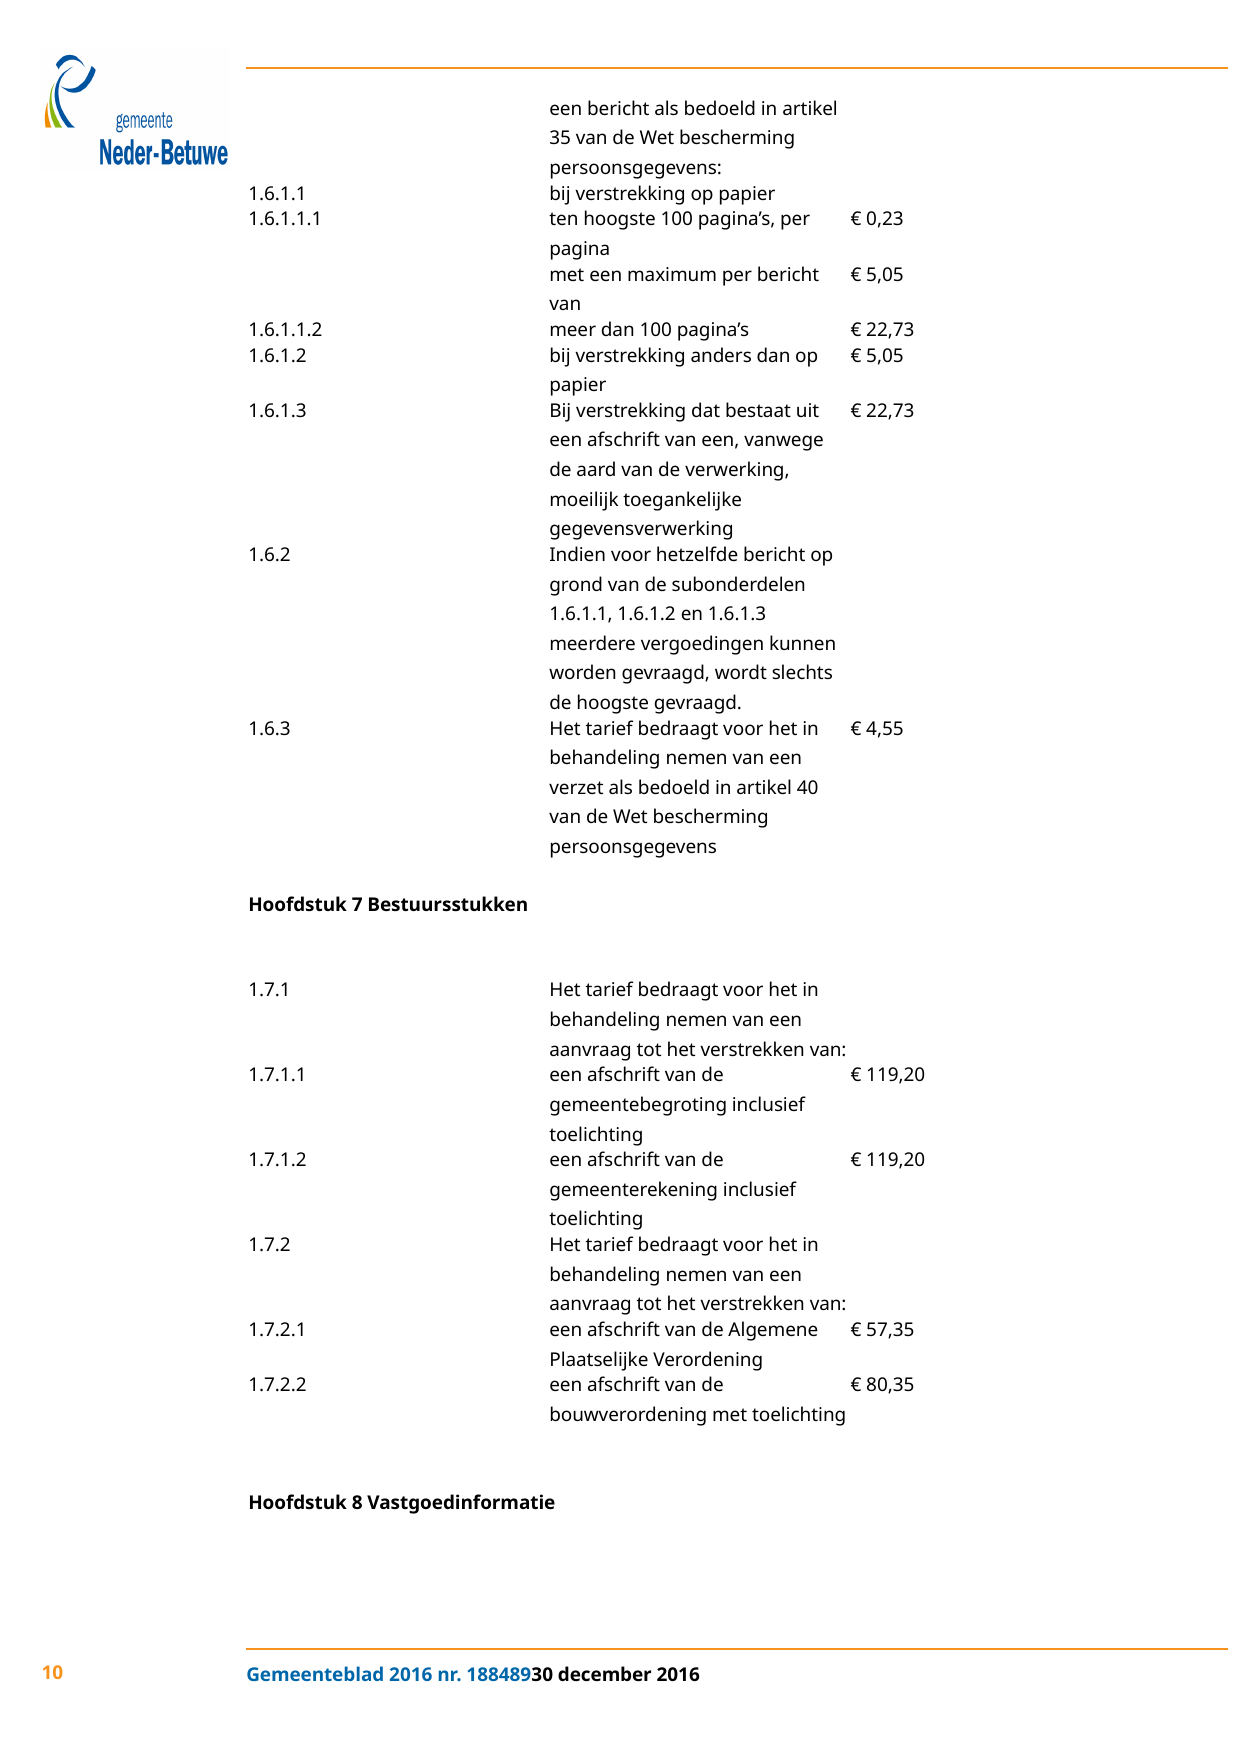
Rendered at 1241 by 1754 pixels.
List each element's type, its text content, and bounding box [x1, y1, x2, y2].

table_cell bij verstrekking anders dan op papier [549, 342, 850, 397]
table_cell 1.6.1.1.1 [248, 205, 549, 261]
table_cell € 0,23 [850, 205, 1152, 261]
table_cell € 5,05 [850, 342, 1152, 397]
table_header [850, 951, 1152, 977]
table_cell € 4,55 [850, 715, 1152, 859]
table_cell een afschrift van de gemeentebegroting inclusief toelichting [549, 1062, 850, 1146]
table_cell 1.7.1 [248, 977, 549, 1062]
table_cell € 119,20 [850, 1062, 1152, 1146]
table_header [248, 1578, 549, 1604]
table_cell [850, 541, 1152, 715]
table_cell meer dan 100 pagina’s [549, 316, 850, 342]
table_cell 1.6.1.2 [248, 342, 549, 397]
table_cell 1.6.1.1 [248, 180, 549, 205]
table_cell Het tarief bedraagt voor het in behandeling nemen van een aanvraag tot het verstrekken van: [549, 1231, 850, 1316]
table_cell een bericht als bedoeld in artikel 35 van de Wet bescherming persoonsgegevens: [549, 95, 850, 180]
table_cell 1.6.1.3 [248, 397, 549, 541]
table_cell 1.6.2 [248, 541, 549, 715]
table_cell 1.7.2.2 [248, 1372, 549, 1427]
table_cell [850, 977, 1152, 1062]
table_cell 1.7.2 [248, 1231, 549, 1316]
table_cell [850, 180, 1152, 205]
table_cell ten hoogste 100 pagina’s, per pagina [549, 205, 850, 261]
table_cell bij verstrekking op papier [549, 180, 850, 205]
table_cell 1.6.1.1.2 [248, 316, 549, 342]
table_cell € 22,73 [850, 316, 1152, 342]
table_header [549, 951, 850, 977]
table_cell € 22,73 [850, 397, 1152, 541]
table_cell een afschrift van de Algemene Plaatselijke Verordening [549, 1316, 850, 1372]
table_cell een afschrift van de bouwverordening met toelichting [549, 1372, 850, 1427]
text Hoofdstuk 7 Bestuursstukken [248, 892, 1152, 917]
table_cell € 119,20 [850, 1146, 1152, 1231]
table_cell een afschrift van de gemeenterekening inclusief toelichting [549, 1146, 850, 1231]
table_cell Bij verstrekking dat bestaat uit een afschrift van een, vanwege de aard van de verwerking, moeilijk toegankelijke gegevensverwerking [549, 397, 850, 541]
table_header [549, 1578, 850, 1604]
table_cell 1.7.1.1 [248, 1062, 549, 1146]
text Hoofdstuk 8 Vastgoedinformatie [248, 1489, 1152, 1515]
table_cell Het tarief bedraagt voor het in behandeling nemen van een verzet als bedoeld in artikel 40 van de Wet bescherming persoonsgegevens [549, 715, 850, 859]
picture [41, 47, 231, 172]
table_cell [850, 95, 1152, 180]
table_cell Het tarief bedraagt voor het in behandeling nemen van een aanvraag tot het verstrekken van: [549, 977, 850, 1062]
table_cell met een maximum per bericht van [549, 261, 850, 316]
table_header [850, 1578, 1152, 1604]
table_cell [248, 261, 549, 316]
table_cell [850, 1231, 1152, 1316]
table_cell 1.7.2.1 [248, 1316, 549, 1372]
table_cell € 57,35 [850, 1316, 1152, 1372]
table_cell 1.6.3 [248, 715, 549, 859]
table_cell [248, 95, 549, 180]
table_header [248, 951, 549, 977]
table_cell € 80,35 [850, 1372, 1152, 1427]
table_cell € 5,05 [850, 261, 1152, 316]
table_cell Indien voor hetzelfde bericht op grond van de subonderdelen 1.6.1.1, 1.6.1.2 en 1.6.1.3 meerdere vergoedingen kunnen worden gevraagd, wordt slechts de hoogste gevraagd. [549, 541, 850, 715]
table_cell 1.7.1.2 [248, 1146, 549, 1231]
